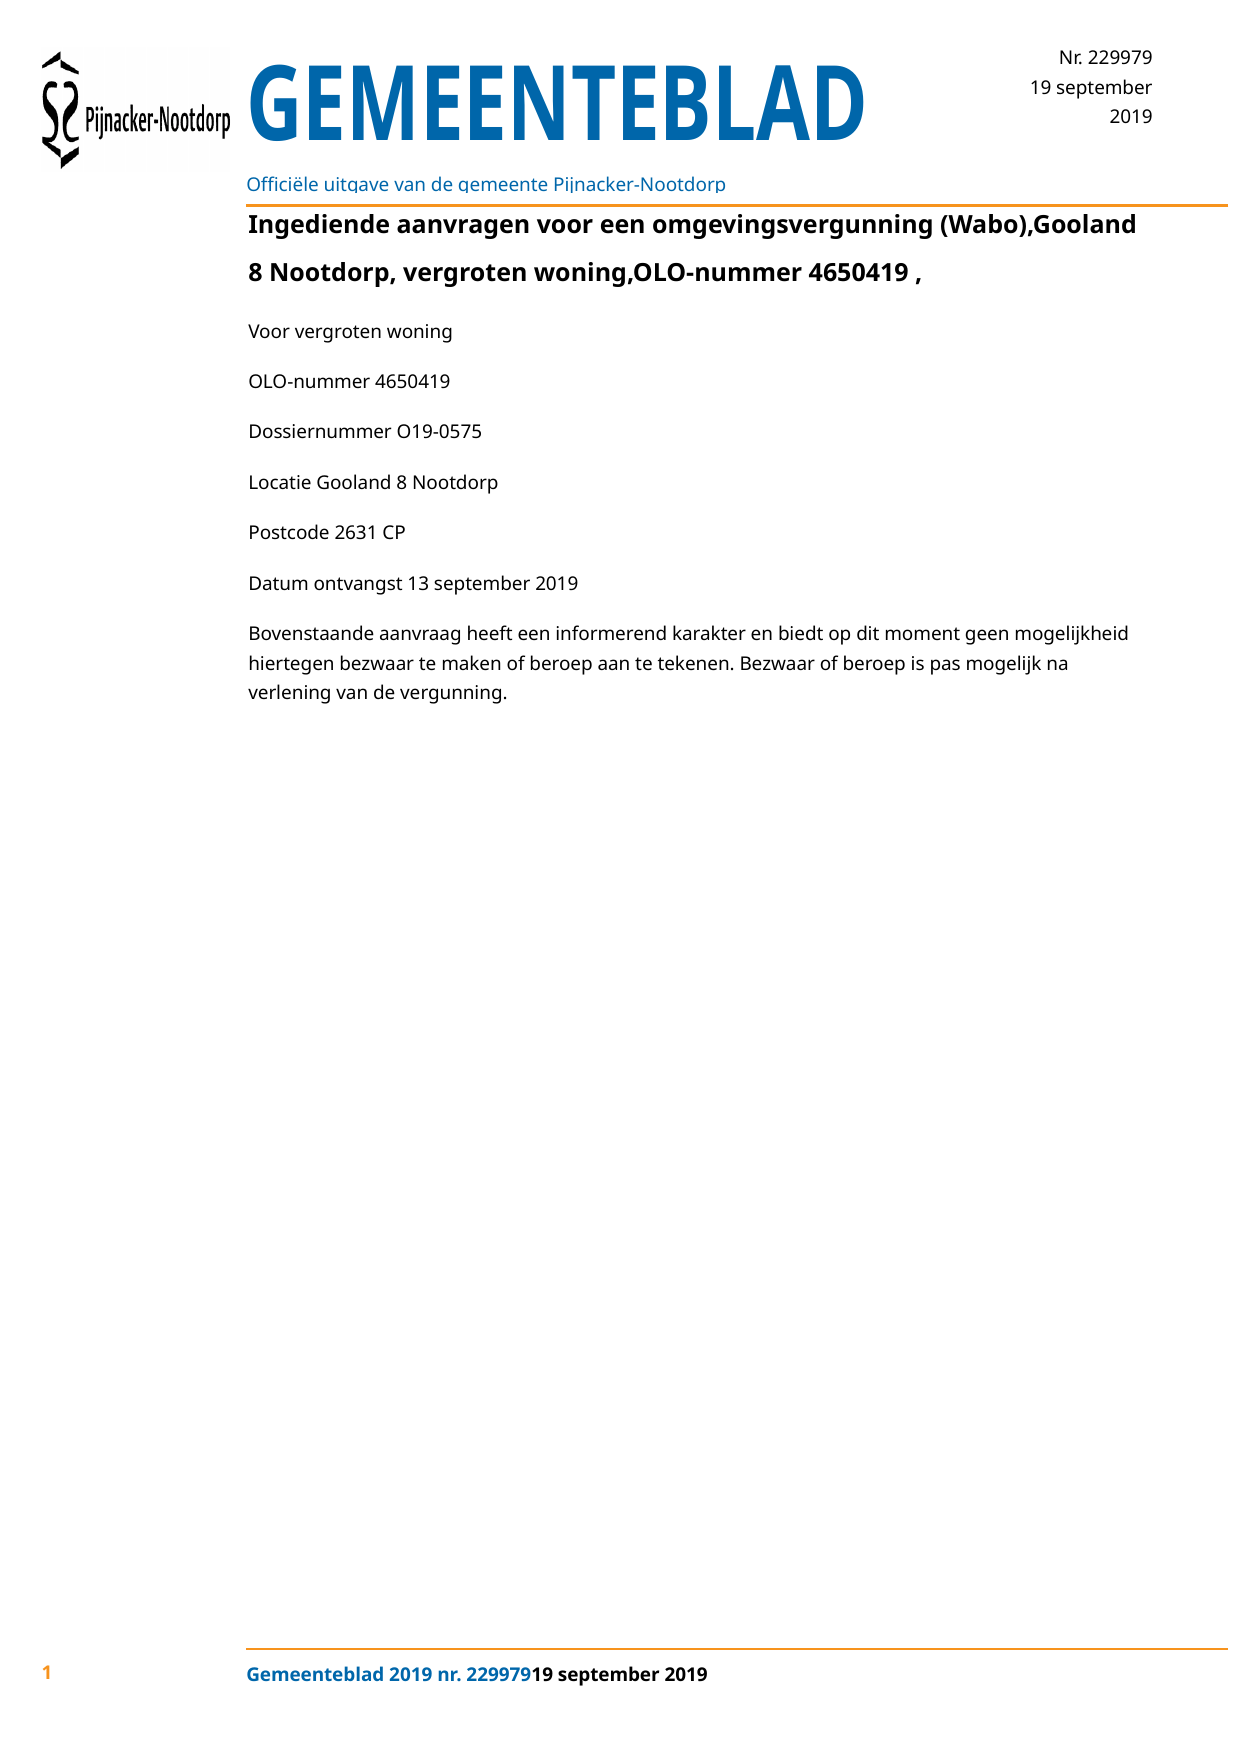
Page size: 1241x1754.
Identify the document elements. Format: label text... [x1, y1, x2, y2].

text Bovenstaande aanvraag heeft een informerend karakter en biedt op dit moment geen mogelijkheid hiertegen bezwaar te maken of beroep aan te tekenen. Bezwaar of beroep is pas mogelijk na verlening van de vergunning. [248, 620, 1152, 705]
picture [41, 47, 231, 172]
text Dossiernummer O19-0575 [248, 419, 1152, 444]
text Locatie Gooland 8 Nootdorp [248, 469, 1152, 495]
text Voor vergroten woning [248, 318, 1152, 344]
text OLO-nummer 4650419 [248, 368, 1152, 394]
text Ingediende aanvragen voor een omgevingsvergunning (Wabo),Gooland 8 Nootdorp, vergroten woning,OLO-nummer 4650419 , [248, 207, 1152, 288]
text Postcode 2631 CP [248, 519, 1152, 545]
text Datum ontvangst 13 september 2019 [248, 570, 1152, 596]
